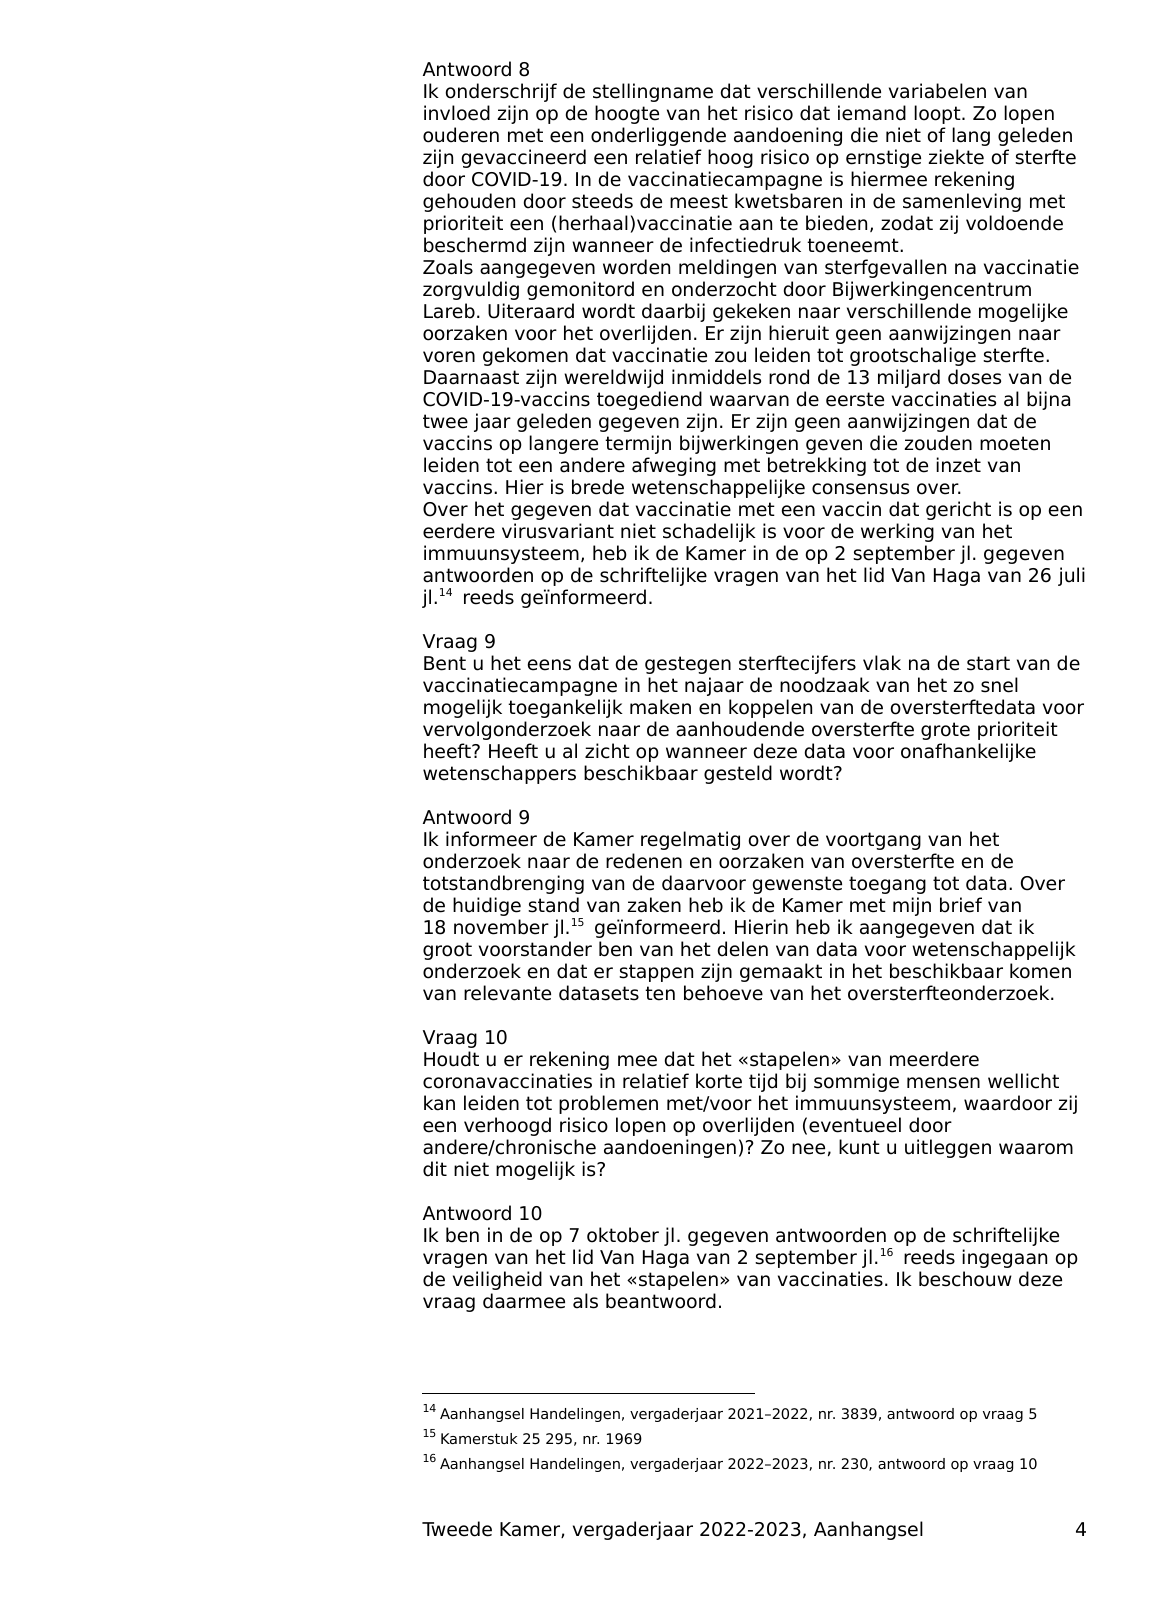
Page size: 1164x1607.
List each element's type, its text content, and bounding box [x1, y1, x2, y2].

text Ik ben in de op 7 oktober jl. gegeven antwoorden op de schriftelijke vragen van het lid Van Haga van 2 september jl. reeds ingegaan op de veiligheid van het «stapelen» van vaccinaties. Ik beschouw deze vraag daarmee als beantwoord. [422, 1225, 1087, 1313]
text Antwoord 10 [422, 1203, 1087, 1225]
text Ik onderschrijf de stellingname dat verschillende variabelen van invloed zijn op de hoogte van het risico dat iemand loopt. Zo lopen ouderen met een onderliggende aandoening die niet of lang geleden zijn gevaccineerd een relatief hoog risico op ernstige ziekte of sterfte door COVID-19. In de vaccinatiecampagne is hiermee rekening gehouden door steeds de meest kwetsbaren in de samenleving met prioriteit een (herhaal)vaccinatie aan te bieden, zodat zij voldoende beschermd zijn wanneer de infectiedruk toeneemt. [422, 81, 1087, 257]
text Aanhangsel Handelingen, vergaderjaar 2021–2022, nr. 3839, antwoord op vraag 5 [422, 1402, 1087, 1424]
text Antwoord 8 [422, 59, 1087, 81]
text Vraag 10 [422, 1027, 1087, 1049]
text Vraag 9 [422, 631, 1087, 653]
text Antwoord 9 [422, 807, 1087, 829]
text Kamerstuk 25 295, nr. 1969 [422, 1427, 1087, 1449]
text Over het gegeven dat vaccinatie met een vaccin dat gericht is op een eerdere virusvariant niet schadelijk is voor de werking van het immuunsysteem, heb ik de Kamer in de op 2 september jl. gegeven antwoorden op de schriftelijke vragen van het lid Van Haga van 26 juli jl. reeds geïnformeerd. [422, 499, 1087, 608]
text Houdt u er rekening mee dat het «stapelen» van meerdere coronavaccinaties in relatief korte tijd bij sommige mensen wellicht kan leiden tot problemen met/voor het immuunsysteem, waardoor zij een verhoogd risico lopen op overlijden (eventueel door andere/chronische aandoeningen)? Zo nee, kunt u uitleggen waarom dit niet mogelijk is? [422, 1049, 1087, 1181]
text Bent u het eens dat de gestegen sterftecijfers vlak na de start van de vaccinatiecampagne in het najaar de noodzaak van het zo snel mogelijk toegankelijk maken en koppelen van de oversterftedata voor vervolgonderzoek naar de aanhoudende oversterfte grote prioriteit heeft? Heeft u al zicht op wanneer deze data voor onafhankelijke wetenschappers beschikbaar gesteld wordt? [422, 653, 1087, 784]
text Zoals aangegeven worden meldingen van sterfgevallen na vaccinatie zorgvuldig gemonitord en onderzocht door Bijwerkingencentrum Lareb. Uiteraard wordt daarbij gekeken naar verschillende mogelijke oorzaken voor het overlijden. Er zijn hieruit geen aanwijzingen naar voren gekomen dat vaccinatie zou leiden tot grootschalige sterfte. Daarnaast zijn wereldwijd inmiddels rond de 13 miljard doses van de COVID-19-vaccins toegediend waarvan de eerste vaccinaties al bijna twee jaar geleden gegeven zijn. Er zijn geen aanwijzingen dat de vaccins op langere termijn bijwerkingen geven die zouden moeten leiden tot een andere afweging met betrekking tot de inzet van vaccins. Hier is brede wetenschappelijke consensus over. [422, 257, 1087, 499]
text Aanhangsel Handelingen, vergaderjaar 2022–2023, nr. 230, antwoord op vraag 10 [422, 1452, 1087, 1474]
text Ik informeer de Kamer regelmatig over de voortgang van het onderzoek naar de redenen en oorzaken van oversterfte en de totstandbrenging van de daarvoor gewenste toegang tot data. Over de huidige stand van zaken heb ik de Kamer met mijn brief van 18 november jl. geïnformeerd. Hierin heb ik aangegeven dat ik groot voorstander ben van het delen van data voor wetenschappelijk onderzoek en dat er stappen zijn gemaakt in het beschikbaar komen van relevante datasets ten behoeve van het oversterfteonderzoek. [422, 829, 1087, 1004]
